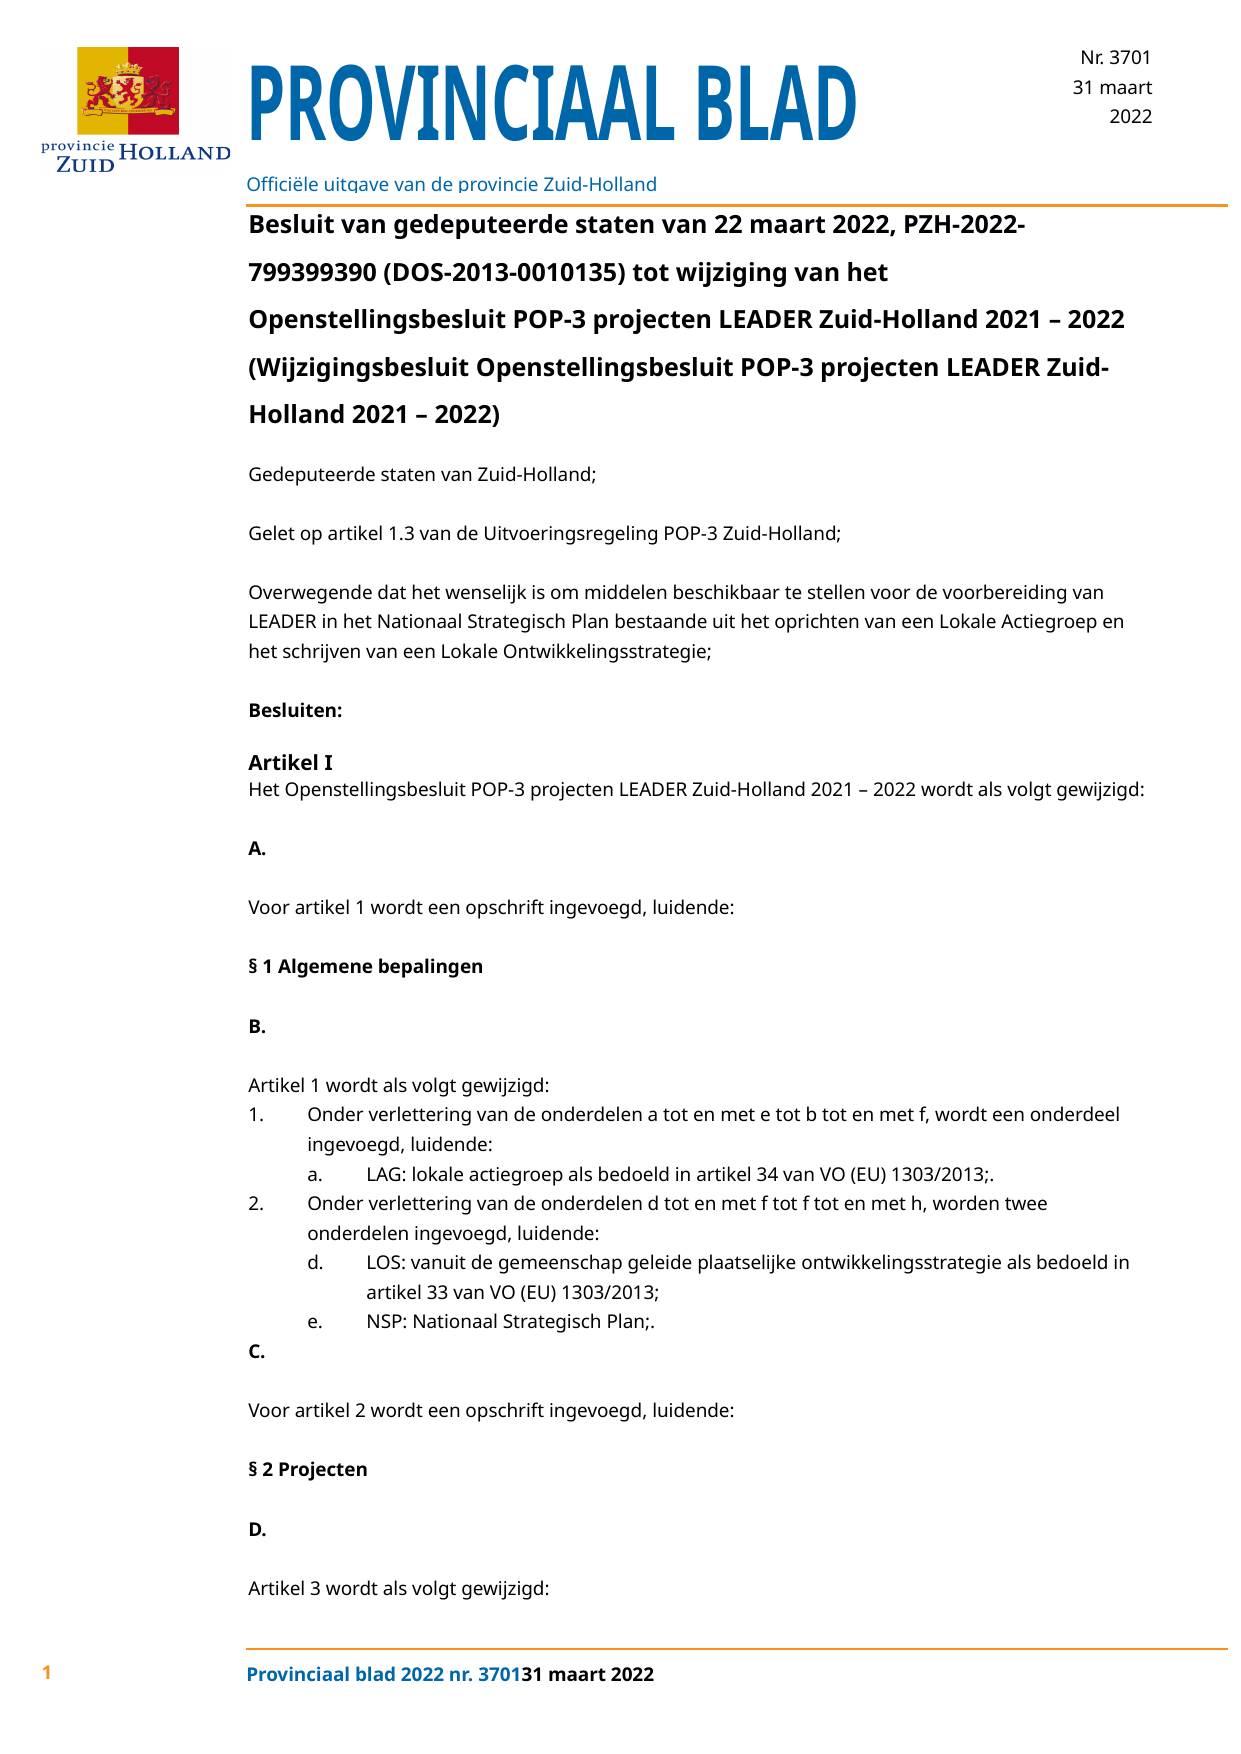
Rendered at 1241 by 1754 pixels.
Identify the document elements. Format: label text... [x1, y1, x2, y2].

text Artikel 1 wordt als volgt gewijzigd: [248, 1072, 1152, 1098]
text § 2 Projecten [248, 1457, 1152, 1482]
text D. [248, 1516, 1152, 1542]
text Voor artikel 2 wordt een opschrift ingevoegd, luidende: [248, 1397, 1152, 1423]
text C. [248, 1338, 1152, 1364]
text § 1 Algemene bepalingen [248, 954, 1152, 979]
text Overwegende dat het wenselijk is om middelen beschikbaar te stellen voor de voorbereiding van LEADER in het Nationaal Strategisch Plan bestaande uit het oprichten van een Lokale Actiegroep en het schrijven van een Lokale Ontwikkelingsstrategie; [248, 579, 1152, 664]
text Artikel I [248, 748, 1152, 776]
text Voor artikel 1 wordt een opschrift ingevoegd, luidende: [248, 894, 1152, 920]
list LOS: vanuit de gemeenschap geleide plaatselijke ontwikkelingsstrategie als bedoeld in artikel 33 van VO (EU) 1303/2013; [307, 1249, 1152, 1305]
picture [41, 47, 231, 172]
list LAG: lokale actiegroep als bedoeld in artikel 34 van VO (EU) 1303/2013;. [307, 1161, 1152, 1187]
text Artikel 3 wordt als volgt gewijzigd: [248, 1575, 1152, 1601]
text A. [248, 835, 1152, 861]
list Onder verlettering van de onderdelen d tot en met f tot f tot en met h, worden twee onderdelen ingevoegd, luidende: [248, 1190, 1152, 1246]
text Gelet op artikel 1.3 van de Uitvoeringsregeling POP-3 Zuid-Holland; [248, 520, 1152, 546]
text Gedeputeerde staten van Zuid-Holland; [248, 461, 1152, 486]
text Het Openstellingsbesluit POP-3 projecten LEADER Zuid-Holland 2021 – 2022 wordt als volgt gewijzigd: [248, 776, 1152, 802]
list NSP: Nationaal Strategisch Plan;. [307, 1309, 1152, 1334]
text Besluiten: [248, 697, 1152, 723]
text B. [248, 1013, 1152, 1039]
list Onder verlettering van de onderdelen a tot en met e tot b tot en met f, wordt een onderdeel ingevoegd, luidende: [248, 1102, 1152, 1157]
text Besluit van gedeputeerde staten van 22 maart 2022, PZH-2022-799399390 (DOS-2013-0010135) tot wijziging van het Openstellingsbesluit POP-3 projecten LEADER Zuid-Holland 2021 – 2022 (Wijzigingsbesluit Openstellingsbesluit POP-3 projecten LEADER Zuid-Holland 2021 – 2022) [248, 207, 1152, 431]
